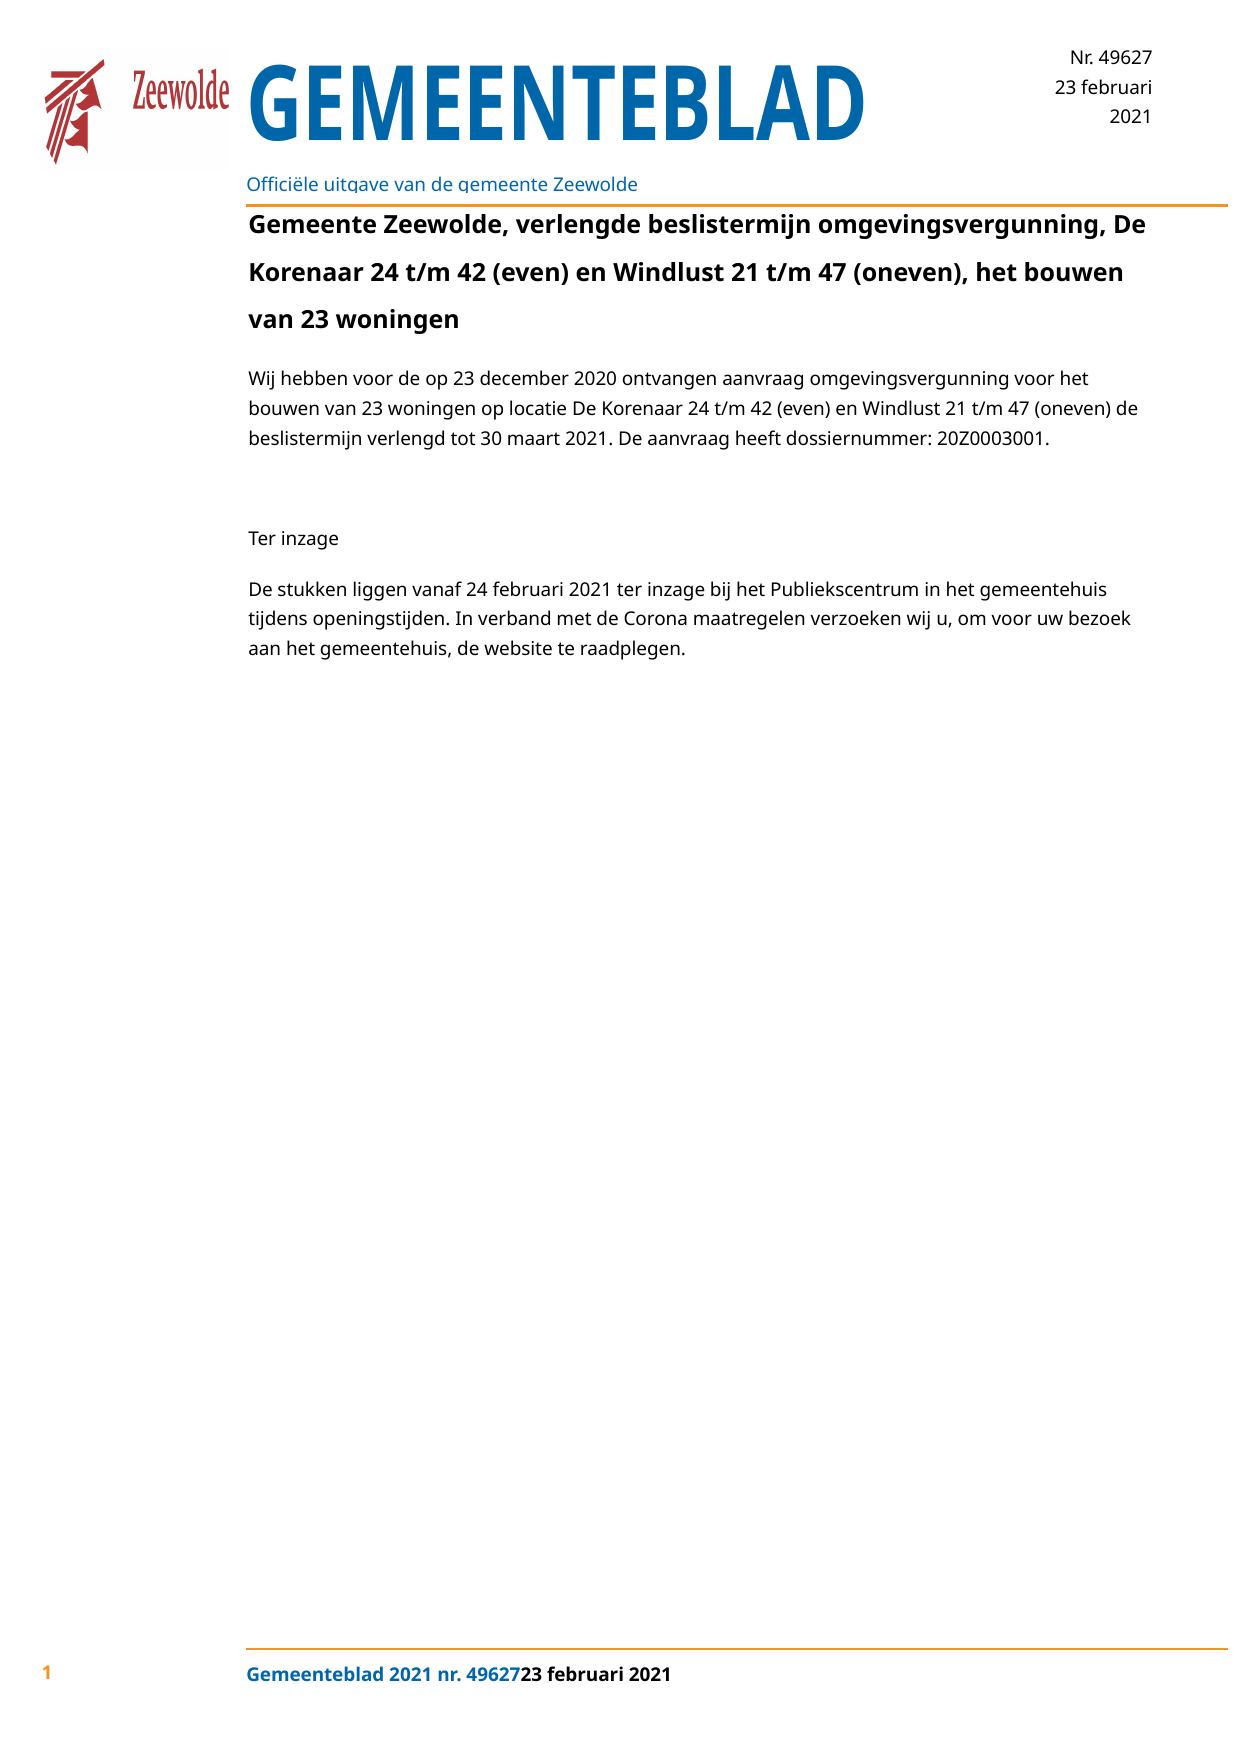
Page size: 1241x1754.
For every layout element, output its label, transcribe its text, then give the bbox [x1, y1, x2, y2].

text Ter inzage [248, 526, 1152, 551]
picture [41, 47, 231, 172]
text De stukken liggen vanaf 24 februari 2021 ter inzage bij het Publiekscentrum in het gemeentehuis tijdens openingstijden. In verband met de Corona maatregelen verzoeken wij u, om voor uw bezoek aan het gemeentehuis, de website te raadplegen. [248, 576, 1152, 661]
text Wij hebben voor de op 23 december 2020 ontvangen aanvraag omgevingsvergunning voor het bouwen van 23 woningen op locatie De Korenaar 24 t/m 42 (even) en Windlust 21 t/m 47 (oneven) de beslistermijn verlengd tot 30 maart 2021. De aanvraag heeft dossiernummer: 20Z0003001. [248, 366, 1152, 450]
text Gemeente Zeewolde, verlengde beslistermijn omgevingsvergunning, De Korenaar 24 t/m 42 (even) en Windlust 21 t/m 47 (oneven), het bouwen van 23 woningen [248, 207, 1152, 336]
